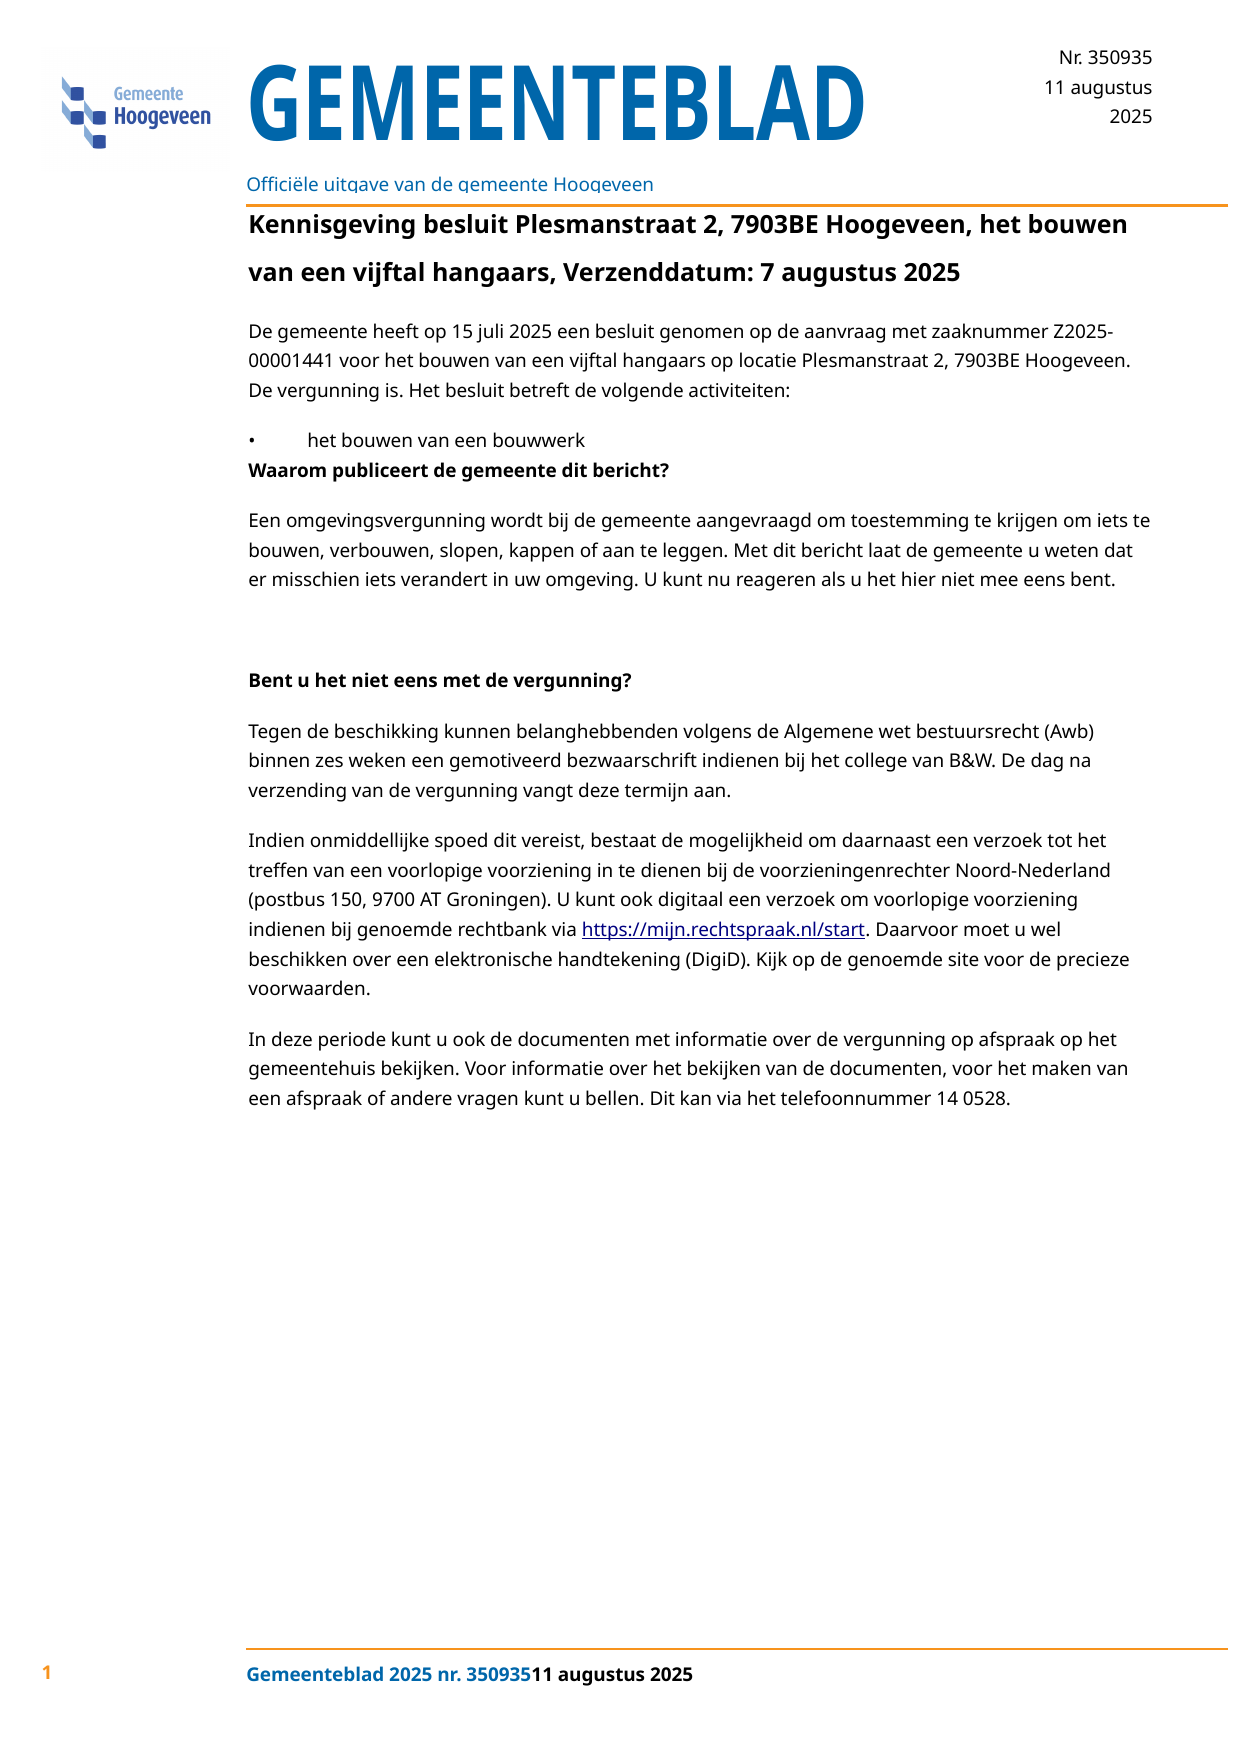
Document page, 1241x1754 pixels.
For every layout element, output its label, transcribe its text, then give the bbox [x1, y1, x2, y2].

text Indien onmiddellijke spoed dit vereist, bestaat de mogelijkheid om daarnaast een verzoek tot het treffen van een voorlopige voorziening in te dienen bij de voorzieningenrechter Noord-Nederland (postbus 150, 9700 AT Groningen). U kunt ook digitaal een verzoek om voorlopige voorziening indienen bij genoemde rechtbank via https://mijn.rechtspraak.nl/start. Daarvoor moet u wel beschikken over een elektronische handtekening (DigiD). Kijk op de genoemde site voor de precieze voorwaarden. [248, 827, 1152, 1001]
text Een omgevingsvergunning wordt bij de gemeente aangevraagd om toestemming te krijgen om iets te bouwen, verbouwen, slopen, kappen of aan te leggen. Met dit bericht laat de gemeente u weten dat er misschien iets verandert in uw omgeving. U kunt nu reageren als u het hier niet mee eens bent. [248, 507, 1152, 592]
text Waarom publiceert de gemeente dit bericht? [248, 457, 1152, 483]
text Kennisgeving besluit Plesmanstraat 2, 7903BE Hoogeveen, het bouwen van een vijftal hangaars, Verzenddatum: 7 augustus 2025 [248, 207, 1152, 288]
text In deze periode kunt u ook de documenten met informatie over de vergunning op afspraak op het gemeentehuis bekijken. Voor informatie over het bekijken van de documenten, voor het maken van een afspraak of andere vragen kunt u bellen. Dit kan via het telefoonnummer 14 0528. [248, 1026, 1152, 1111]
picture [41, 47, 231, 172]
list het bouwen van een bouwwerk [248, 427, 1152, 453]
text De gemeente heeft op 15 juli 2025 een besluit genomen op de aanvraag met zaaknummer Z2025-00001441 voor het bouwen van een vijftal hangaars op locatie Plesmanstraat 2, 7903BE Hoogeveen. De vergunning is. Het besluit betreft de volgende activiteiten: [248, 318, 1152, 403]
text Tegen de beschikking kunnen belanghebbenden volgens de Algemene wet bestuursrecht (Awb) binnen zes weken een gemotiveerd bezwaarschrift indienen bij het college van B&W. De dag na verzending van de vergunning vangt deze termijn aan. [248, 718, 1152, 803]
text Bent u het niet eens met de vergunning? [248, 667, 1152, 693]
